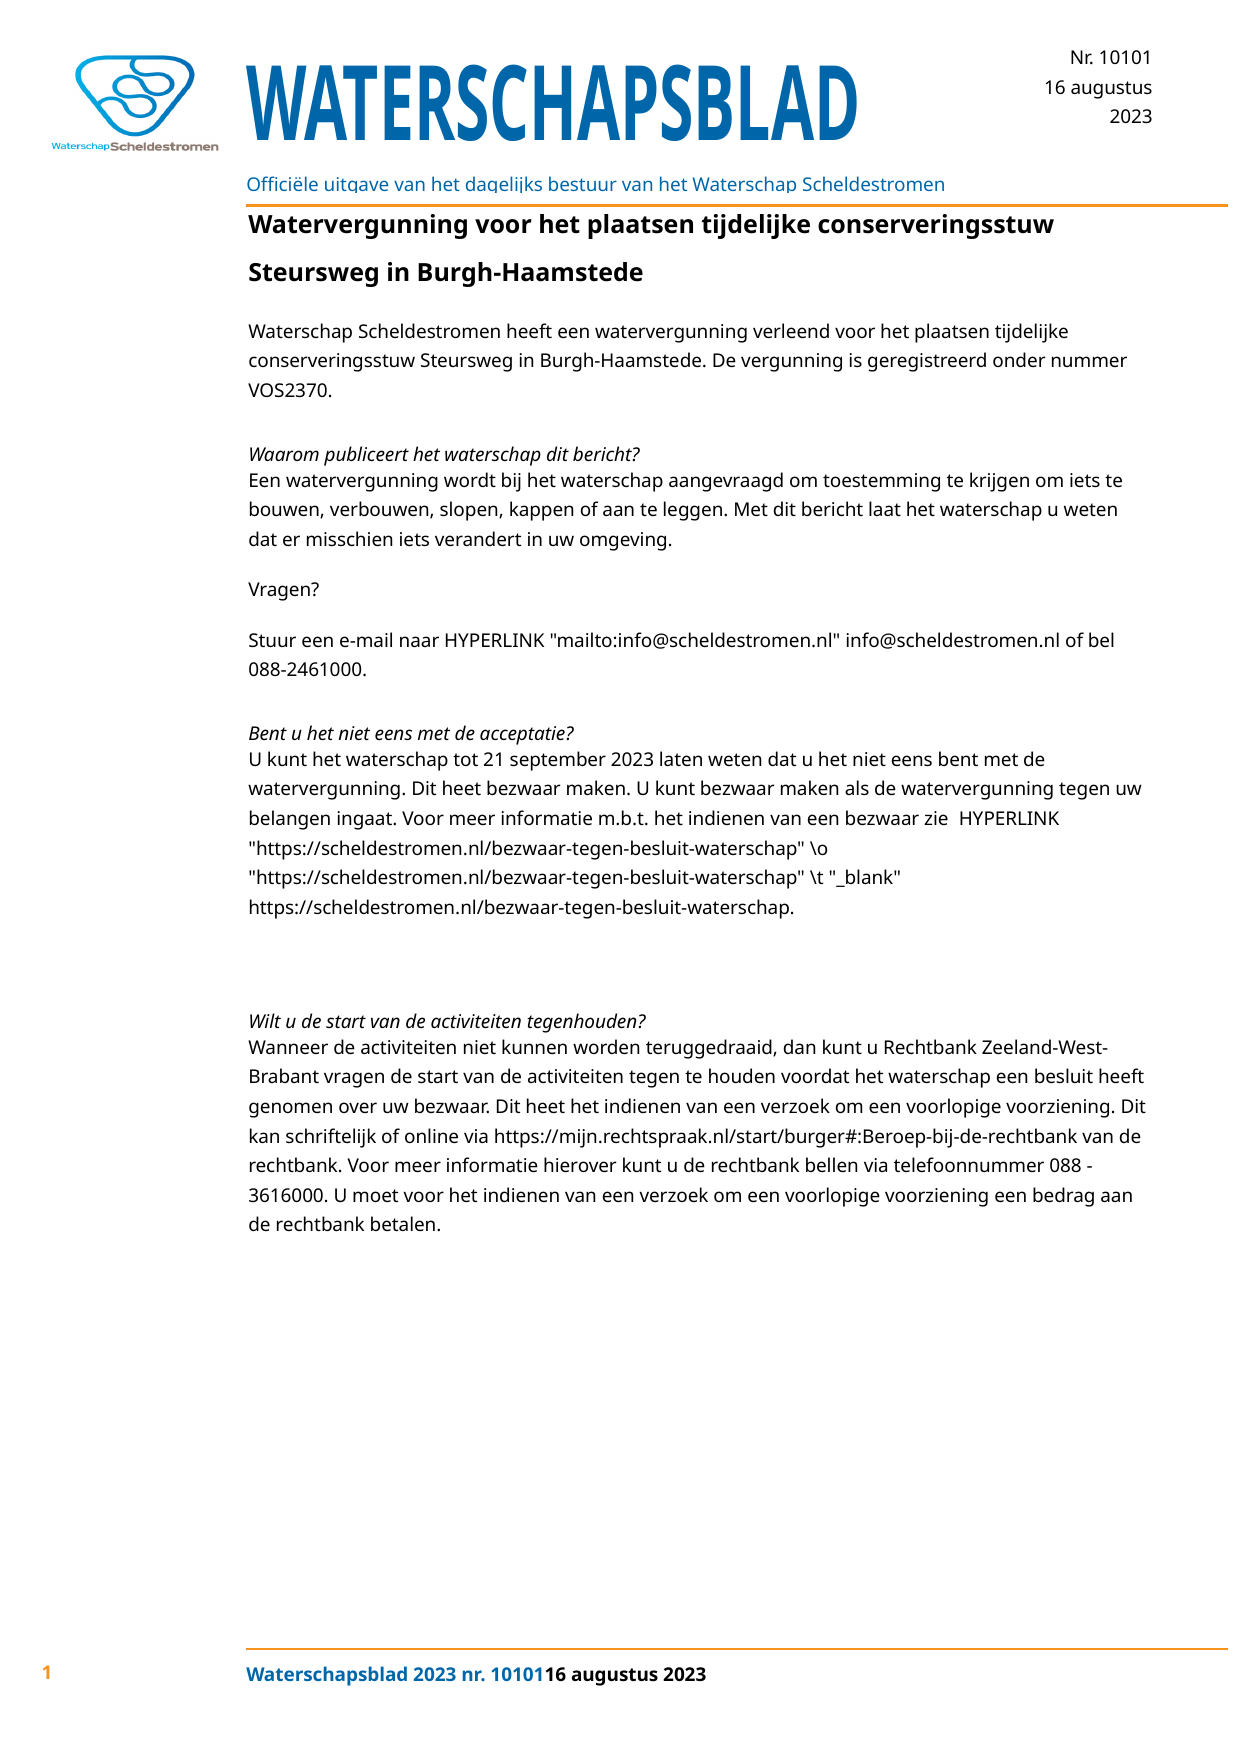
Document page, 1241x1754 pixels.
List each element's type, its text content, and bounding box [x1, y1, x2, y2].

text Wilt u de start van de activiteiten tegenhouden? [248, 1008, 1152, 1034]
text Stuur een e-mail naar HYPERLINK "mailto:info@scheldestromen.nl" info@scheldestromen.nl of bel 088-2461000. [248, 627, 1152, 682]
text Waterschap Scheldestromen heeft een watervergunning verleend voor het plaatsen tijdelijke conserveringsstuw Steursweg in Burgh-Haamstede. De vergunning is geregistreerd onder nummer VOS2370. [248, 318, 1152, 403]
text Een watervergunning wordt bij het waterschap aangevraagd om toestemming te krijgen om iets te bouwen, verbouwen, slopen, kappen of aan te leggen. Met dit bericht laat het waterschap u weten dat er misschien iets verandert in uw omgeving. [248, 467, 1152, 552]
text U kunt het waterschap tot 21 september 2023 laten weten dat u het niet eens bent met de watervergunning. Dit heet bezwaar maken. U kunt bezwaar maken als de watervergunning tegen uw belangen ingaat. Voor meer informatie m.b.t. het indienen van een bezwaar zie HYPERLINK "https://scheldestromen.nl/bezwaar-tegen-besluit-waterschap" \o "https://scheldestromen.nl/bezwaar-tegen-besluit-waterschap" \t "_blank" https://scheldestromen.nl/bezwaar-tegen-besluit-waterschap. [248, 746, 1152, 920]
picture [41, 47, 231, 172]
text Watervergunning voor het plaatsen tijdelijke conserveringsstuw Steursweg in Burgh-Haamstede [248, 207, 1152, 288]
text Bent u het niet eens met de acceptatie? [248, 720, 1152, 746]
text Waarom publiceert het waterschap dit bericht? [248, 441, 1152, 467]
text Vragen? [248, 576, 1152, 602]
text Wanneer de activiteiten niet kunnen worden teruggedraaid, dan kunt u Rechtbank Zeeland-West-Brabant vragen de start van de activiteiten tegen te houden voordat het waterschap een besluit heeft genomen over uw bezwaar. Dit heet het indienen van een verzoek om een voorlopige voorziening. Dit kan schriftelijk of online via https://mijn.rechtspraak.nl/start/burger#:Beroep-bij-de-rechtbank van de rechtbank. Voor meer informatie hierover kunt u de rechtbank bellen via telefoonnummer 088 - 3616000. U moet voor het indienen van een verzoek om een voorlopige voorziening een bedrag aan de rechtbank betalen. [248, 1034, 1152, 1237]
